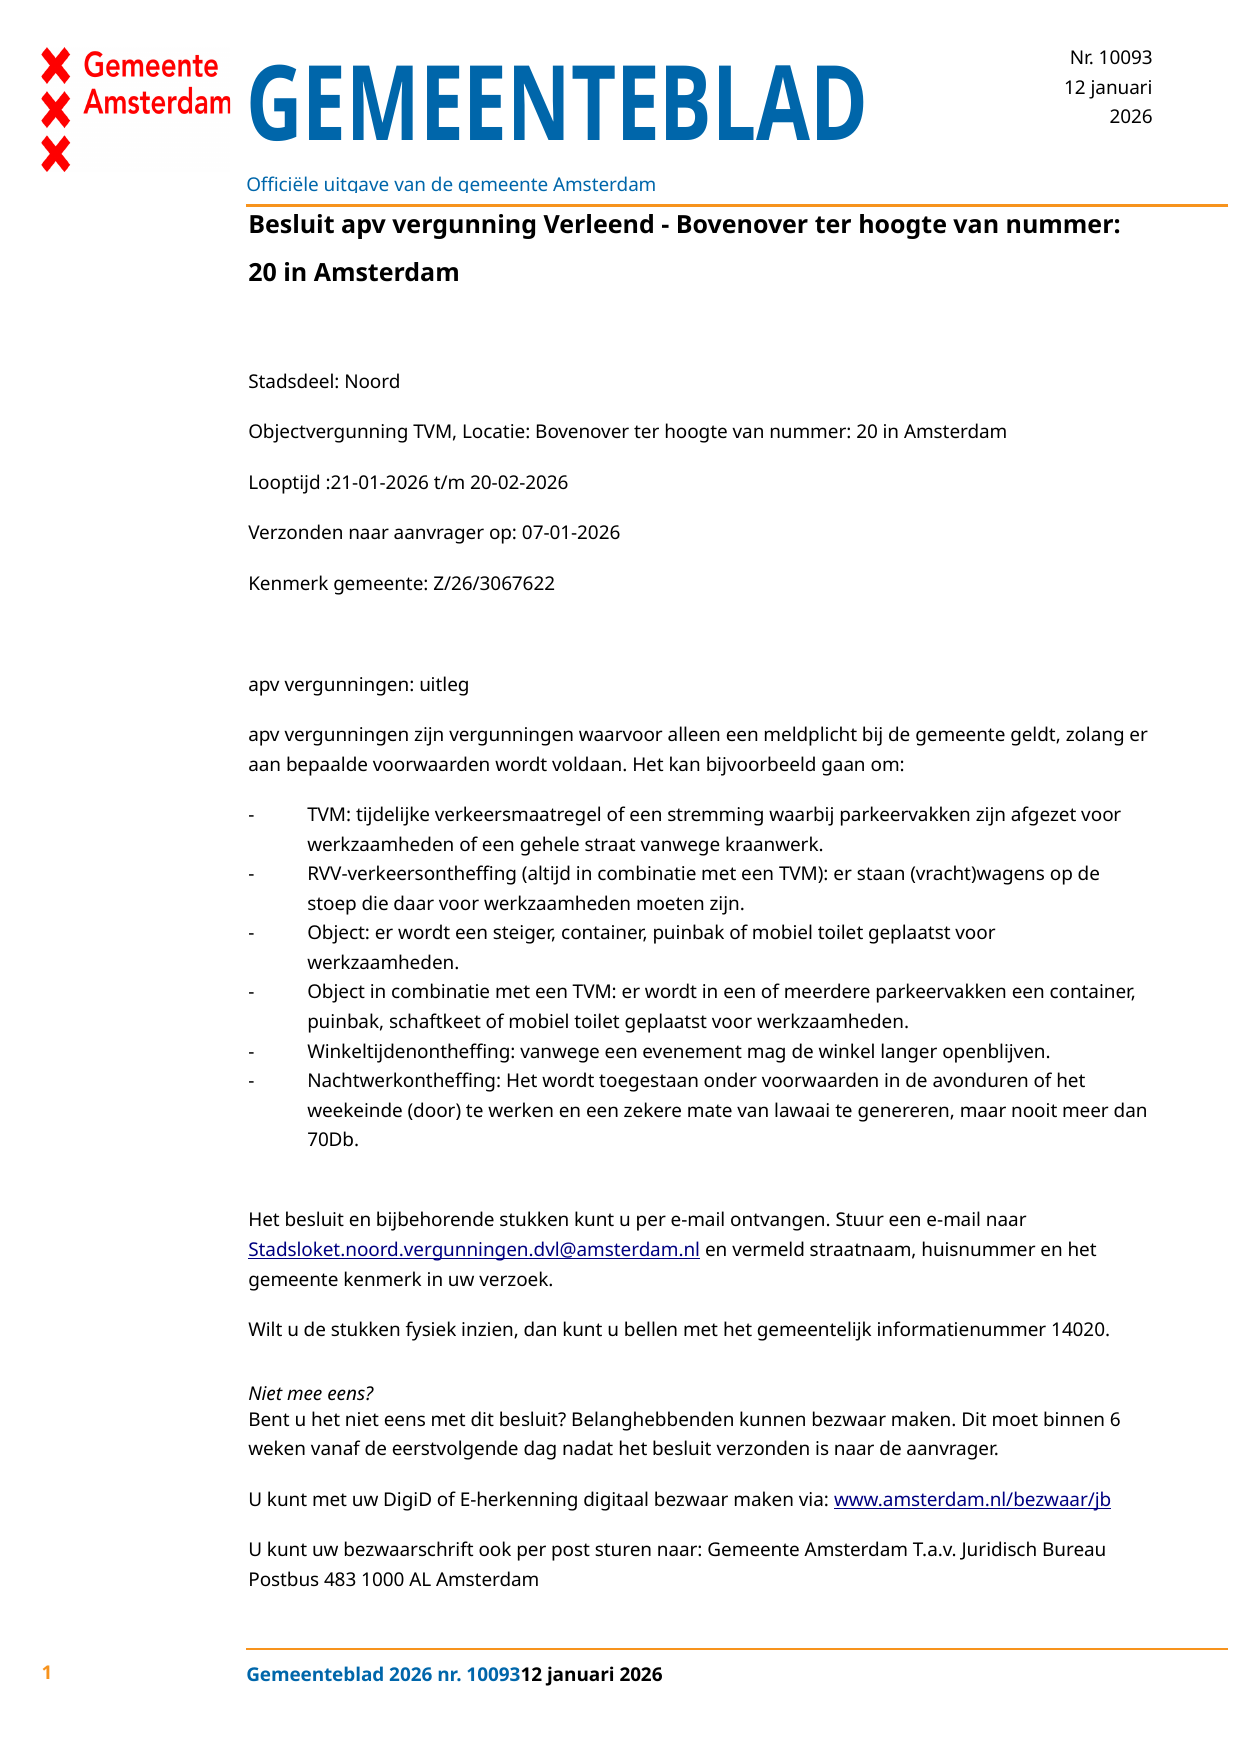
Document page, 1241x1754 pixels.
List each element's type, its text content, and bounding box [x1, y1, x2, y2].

text Bent u het niet eens met dit besluit? Belanghebbenden kunnen bezwaar maken. Dit moet binnen 6 weken vanaf de eerstvolgende dag nadat het besluit verzonden is naar de aanvrager. [248, 1406, 1152, 1461]
text Besluit apv vergunning Verleend - Bovenover ter hoogte van nummer: 20 in Amsterdam [248, 207, 1152, 288]
list Object: er wordt een steiger, container, puinbak of mobiel toilet geplaatst voor werkzaamheden. [248, 919, 1152, 975]
picture [41, 47, 231, 172]
text Kenmerk gemeente: Z/26/3067622 [248, 570, 1152, 596]
text apv vergunningen zijn vergunningen waarvoor alleen een meldplicht bij de gemeente geldt, zolang er aan bepaalde voorwaarden wordt voldaan. Het kan bijvoorbeeld gaan om: [248, 721, 1152, 777]
list Winkeltijdenontheffing: vanwege een evenement mag de winkel langer openblijven. [248, 1038, 1152, 1064]
text U kunt uw bezwaarschrift ook per post sturen naar: Gemeente Amsterdam T.a.v. Juridisch Bureau Postbus 483 1000 AL Amsterdam [248, 1536, 1152, 1592]
text Stadsdeel: Noord [248, 368, 1152, 394]
list Object in combinatie met een TVM: er wordt in een of meerdere parkeervakken een container, puinbak, schaftkeet of mobiel toilet geplaatst voor werkzaamheden. [248, 979, 1152, 1034]
text Verzonden naar aanvrager op: 07-01-2026 [248, 519, 1152, 545]
list TVM: tijdelijke verkeersmaatregel of een stremming waarbij parkeervakken zijn afgezet voor werkzaamheden of een gehele straat vanwege kraanwerk. [248, 801, 1152, 857]
text Het besluit en bijbehorende stukken kunt u per e-mail ontvangen. Stuur een e-mail naar Stadsloket.noord.vergunningen.dvl@amsterdam.nl en vermeld straatnaam, huisnummer en het gemeente kenmerk in uw verzoek. [248, 1207, 1152, 1292]
text U kunt met uw DigiD of E-herkenning digitaal bezwaar maken via: www.amsterdam.nl/bezwaar/jb [248, 1486, 1152, 1512]
text Niet mee eens? [248, 1380, 1152, 1406]
text apv vergunningen: uitleg [248, 671, 1152, 697]
list RVV-verkeersontheffing (altijd in combinatie met een TVM): er staan (vracht)wagens op de stoep die daar voor werkzaamheden moeten zijn. [248, 860, 1152, 916]
text Objectvergunning TVM, Locatie: Bovenover ter hoogte van nummer: 20 in Amsterdam [248, 419, 1152, 444]
text Looptijd :21-01-2026 t/m 20-02-2026 [248, 469, 1152, 495]
text Wilt u de stukken fysiek inzien, dan kunt u bellen met het gemeentelijk informatienummer 14020. [248, 1316, 1152, 1342]
list Nachtwerkontheffing: Het wordt toegestaan onder voorwaarden in de avonduren of het weekeinde (door) te werken en een zekere mate van lawaai te genereren, maar nooit meer dan 70Db. [248, 1067, 1152, 1152]
